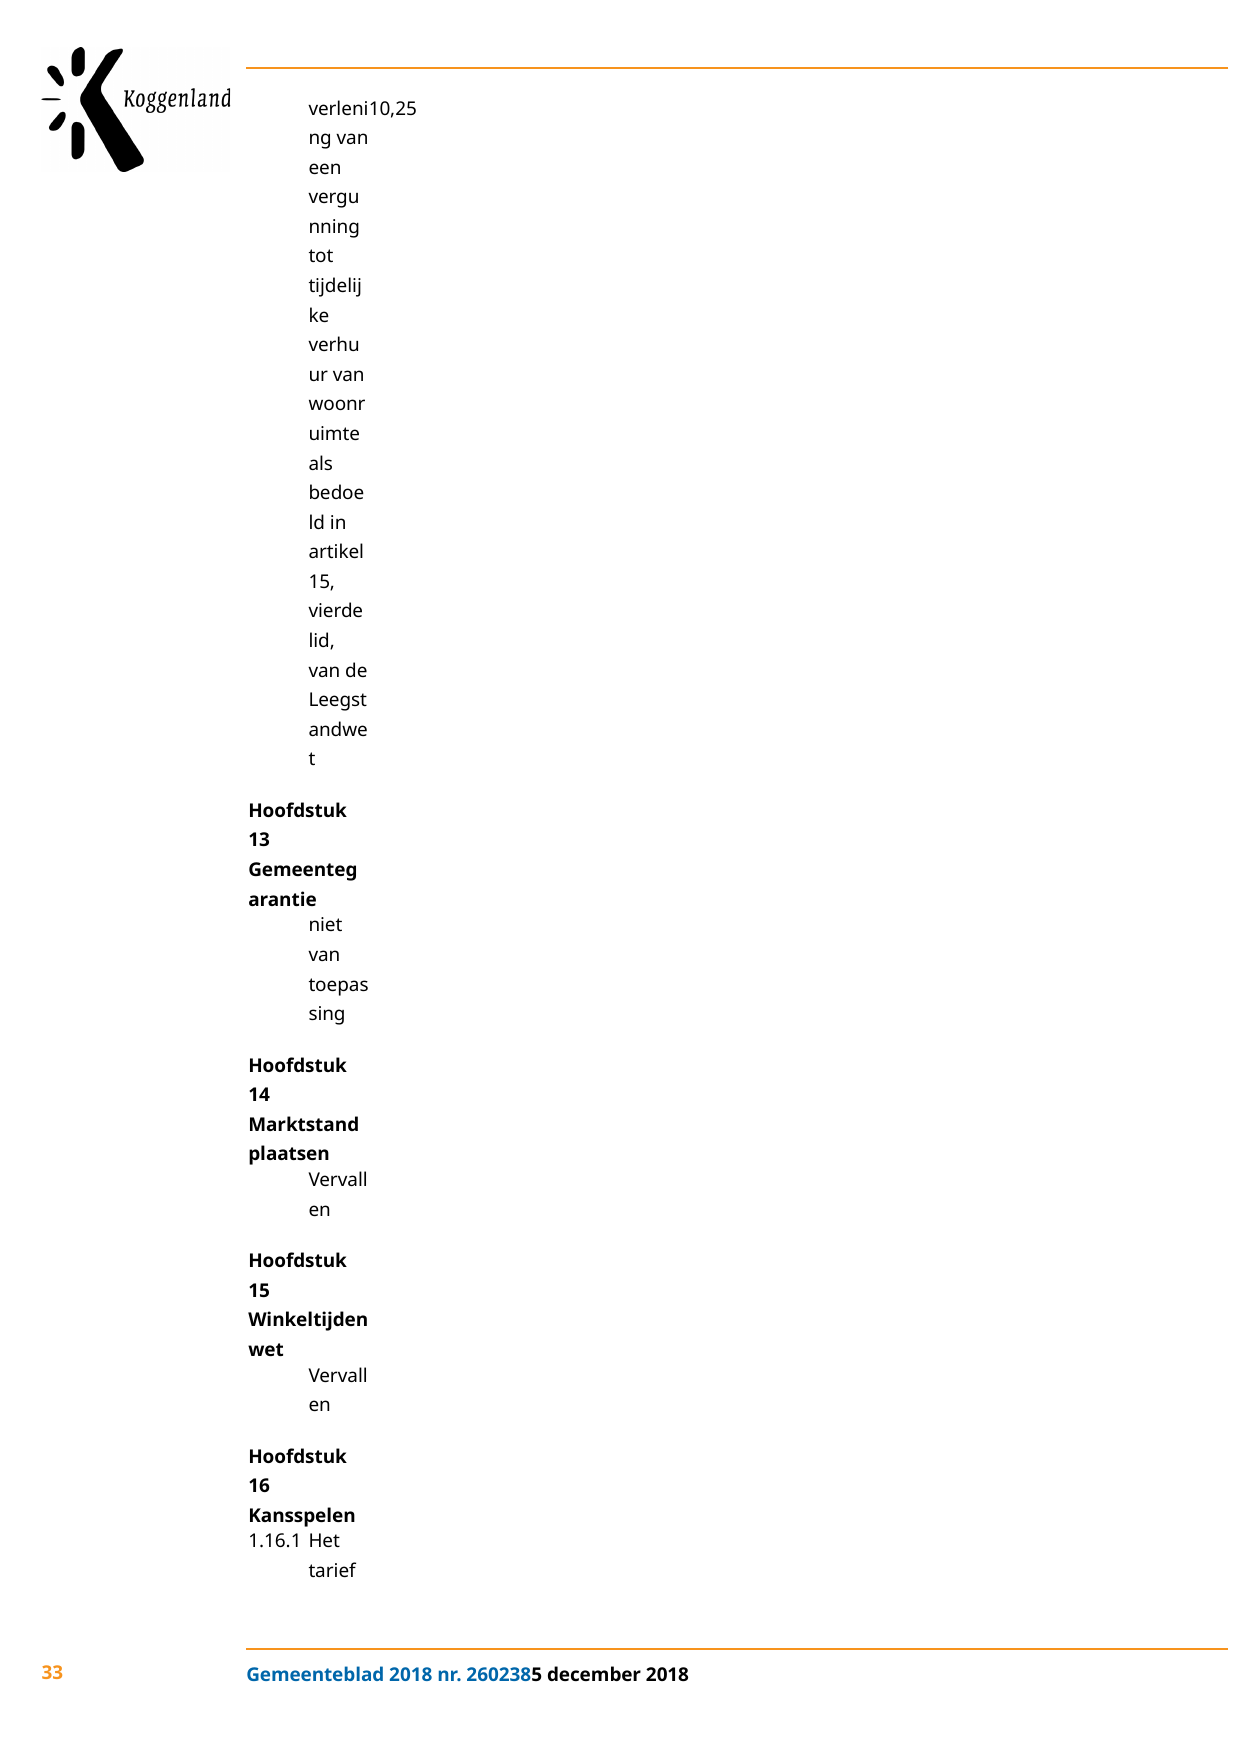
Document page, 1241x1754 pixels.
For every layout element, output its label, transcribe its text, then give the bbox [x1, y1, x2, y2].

table_cell [369, 1362, 429, 1417]
table_cell [248, 1166, 308, 1222]
table_cell [308, 771, 368, 797]
table_cell [369, 1247, 429, 1362]
table_cell [369, 797, 429, 912]
table_cell [369, 912, 429, 1026]
table_cell [248, 1222, 308, 1247]
table_cell Het tarief [308, 1528, 368, 1583]
table_cell [369, 771, 429, 797]
table_cell Vervallen [308, 1166, 368, 1222]
table_cell [248, 1417, 308, 1443]
table_cell [248, 771, 308, 797]
table_cell [248, 95, 308, 771]
table_cell niet van toepassing [308, 912, 368, 1026]
picture [41, 47, 231, 172]
table_cell Hoofdstuk 15 Winkeltijdenwet [248, 1247, 368, 1362]
table_cell [369, 1443, 429, 1528]
table_cell verlening van een vergunning tot tijdelijke verhuur van woonruimte als bedoeld in artikel 15, vierde lid, van de Leegstandwet [308, 95, 368, 771]
table_cell Hoofdstuk 13 Gemeentegarantie [248, 797, 368, 912]
table_cell Hoofdstuk 16 Kansspelen [248, 1443, 368, 1528]
table_cell [308, 1026, 368, 1052]
table_cell [248, 1362, 308, 1417]
table_cell Vervallen [308, 1362, 368, 1417]
table_cell [308, 1222, 368, 1247]
table_cell 10,25 [369, 95, 429, 771]
table_cell [369, 1528, 429, 1583]
table_cell [248, 912, 308, 1026]
table_cell [369, 1222, 429, 1247]
table_cell [248, 1026, 308, 1052]
table_cell 1.16.1 [248, 1528, 308, 1583]
table_cell [369, 1052, 429, 1166]
table_cell [369, 1417, 429, 1443]
table_cell [369, 1166, 429, 1222]
table_cell [308, 1417, 368, 1443]
table_cell [369, 1026, 429, 1052]
table_cell Hoofdstuk 14 Marktstandplaatsen [248, 1052, 368, 1166]
